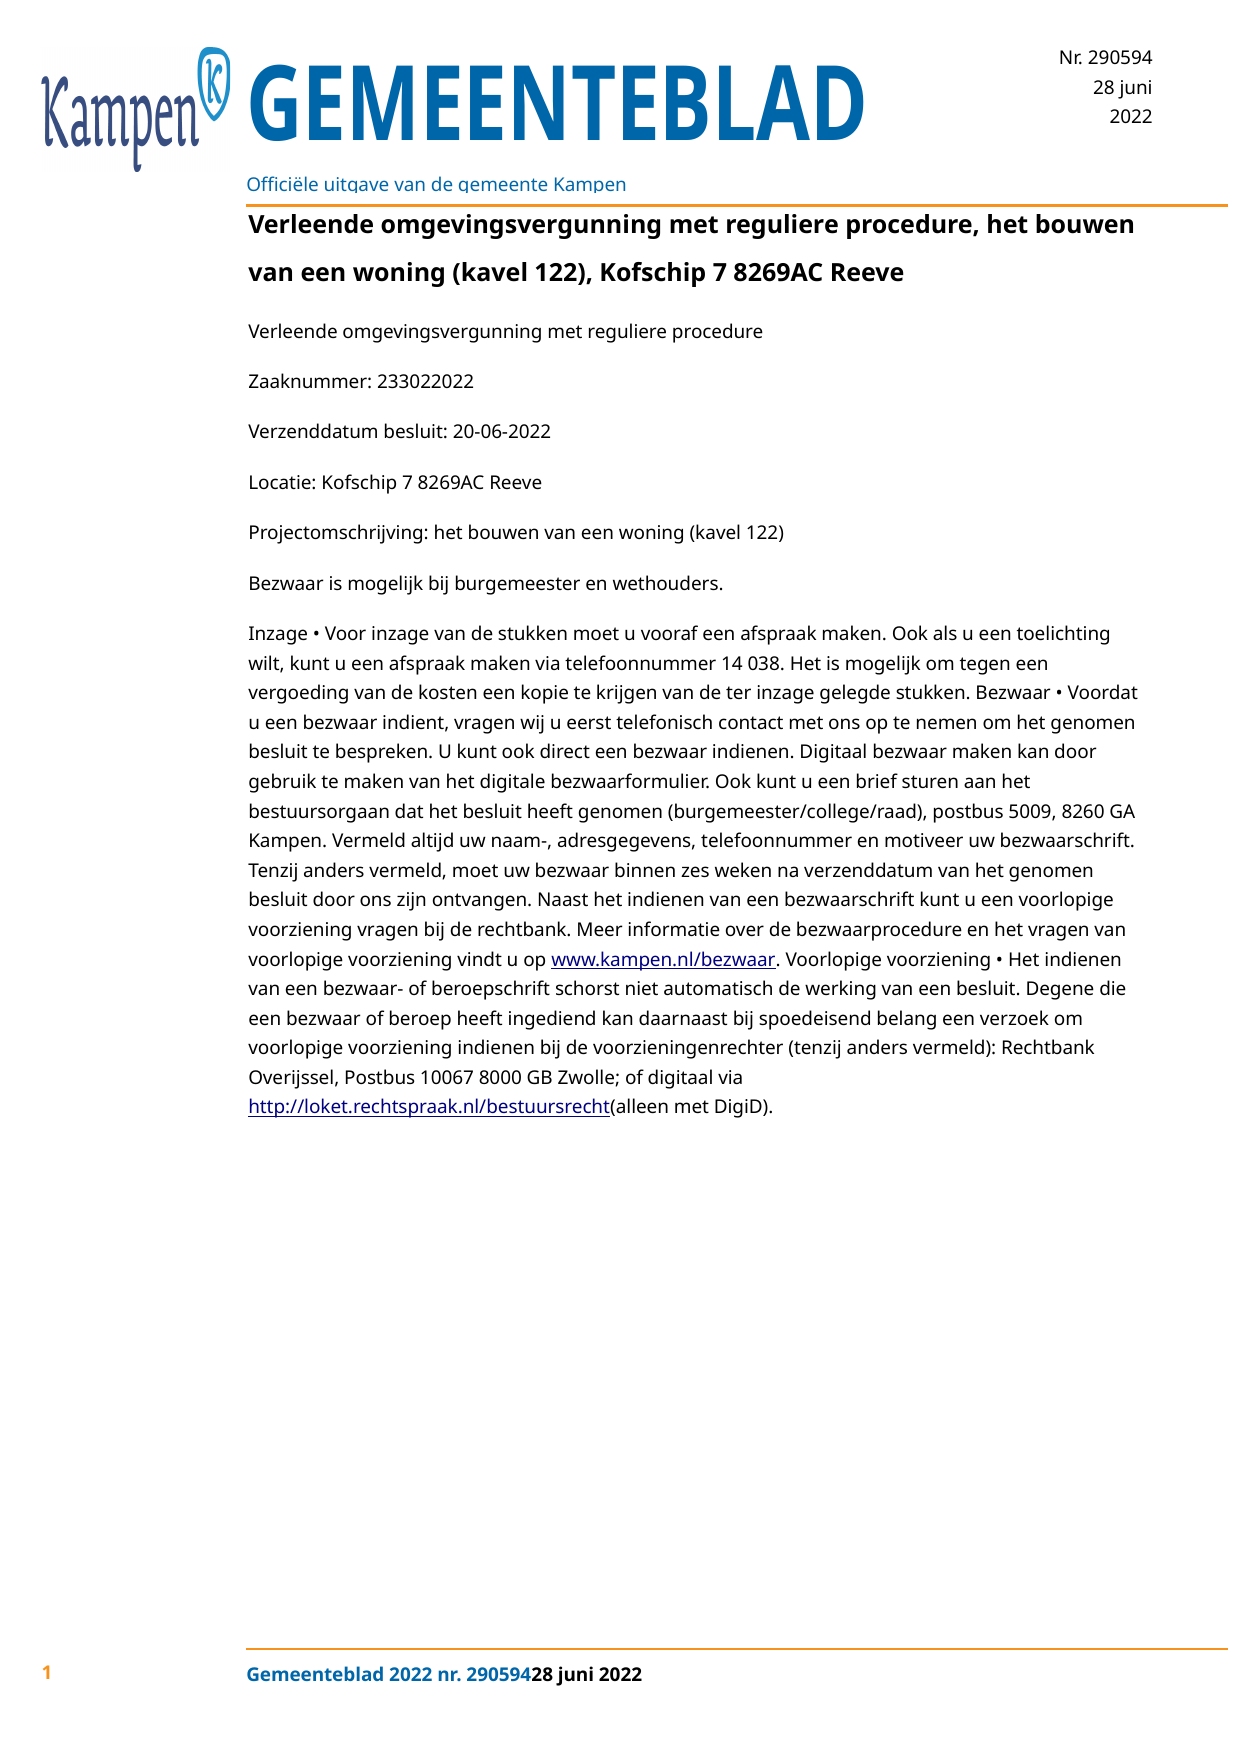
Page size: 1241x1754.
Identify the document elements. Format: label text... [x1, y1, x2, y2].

text Verzenddatum besluit: 20-06-2022 [248, 419, 1152, 444]
picture [41, 47, 231, 172]
text Verleende omgevingsvergunning met reguliere procedure, het bouwen van een woning (kavel 122), Kofschip 7 8269AC Reeve [248, 207, 1152, 288]
text Bezwaar is mogelijk bij burgemeester en wethouders. [248, 570, 1152, 596]
text Locatie: Kofschip 7 8269AC Reeve [248, 469, 1152, 495]
text Projectomschrijving: het bouwen van een woning (kavel 122) [248, 519, 1152, 545]
text Inzage • Voor inzage van de stukken moet u vooraf een afspraak maken. Ook als u een toelichting wilt, kunt u een afspraak maken via telefoonnummer 14 038. Het is mogelijk om tegen een vergoeding van de kosten een kopie te krijgen van de ter inzage gelegde stukken. Bezwaar • Voordat u een bezwaar indient, vragen wij u eerst telefonisch contact met ons op te nemen om het genomen besluit te bespreken. U kunt ook direct een bezwaar indienen. Digitaal bezwaar maken kan door gebruik te maken van het digitale bezwaarformulier. Ook kunt u een brief sturen aan het bestuursorgaan dat het besluit heeft genomen (burgemeester/college/raad), postbus 5009, 8260 GA Kampen. Vermeld altijd uw naam-, adresgegevens, telefoonnummer en motiveer uw bezwaarschrift. Tenzij anders vermeld, moet uw bezwaar binnen zes weken na verzenddatum van het genomen besluit door ons zijn ontvangen. Naast het indienen van een bezwaarschrift kunt u een voorlopige voorziening vragen bij de rechtbank. Meer informatie over de bezwaarprocedure en het vragen van voorlopige voorziening vindt u op www.kampen.nl/bezwaar. Voorlopige voorziening • Het indienen van een bezwaar- of beroepschrift schorst niet automatisch de werking van een besluit. Degene die een bezwaar of beroep heeft ingediend kan daarnaast bij spoedeisend belang een verzoek om voorlopige voorziening indienen bij de voorzieningenrechter (tenzij anders vermeld): Rechtbank Overijssel, Postbus 10067 8000 GB Zwolle; of digitaal via http://loket.rechtspraak.nl/bestuursrecht(alleen met DigiD). [248, 620, 1152, 1119]
text Verleende omgevingsvergunning met reguliere procedure [248, 318, 1152, 344]
text Zaaknummer: 233022022 [248, 368, 1152, 394]
